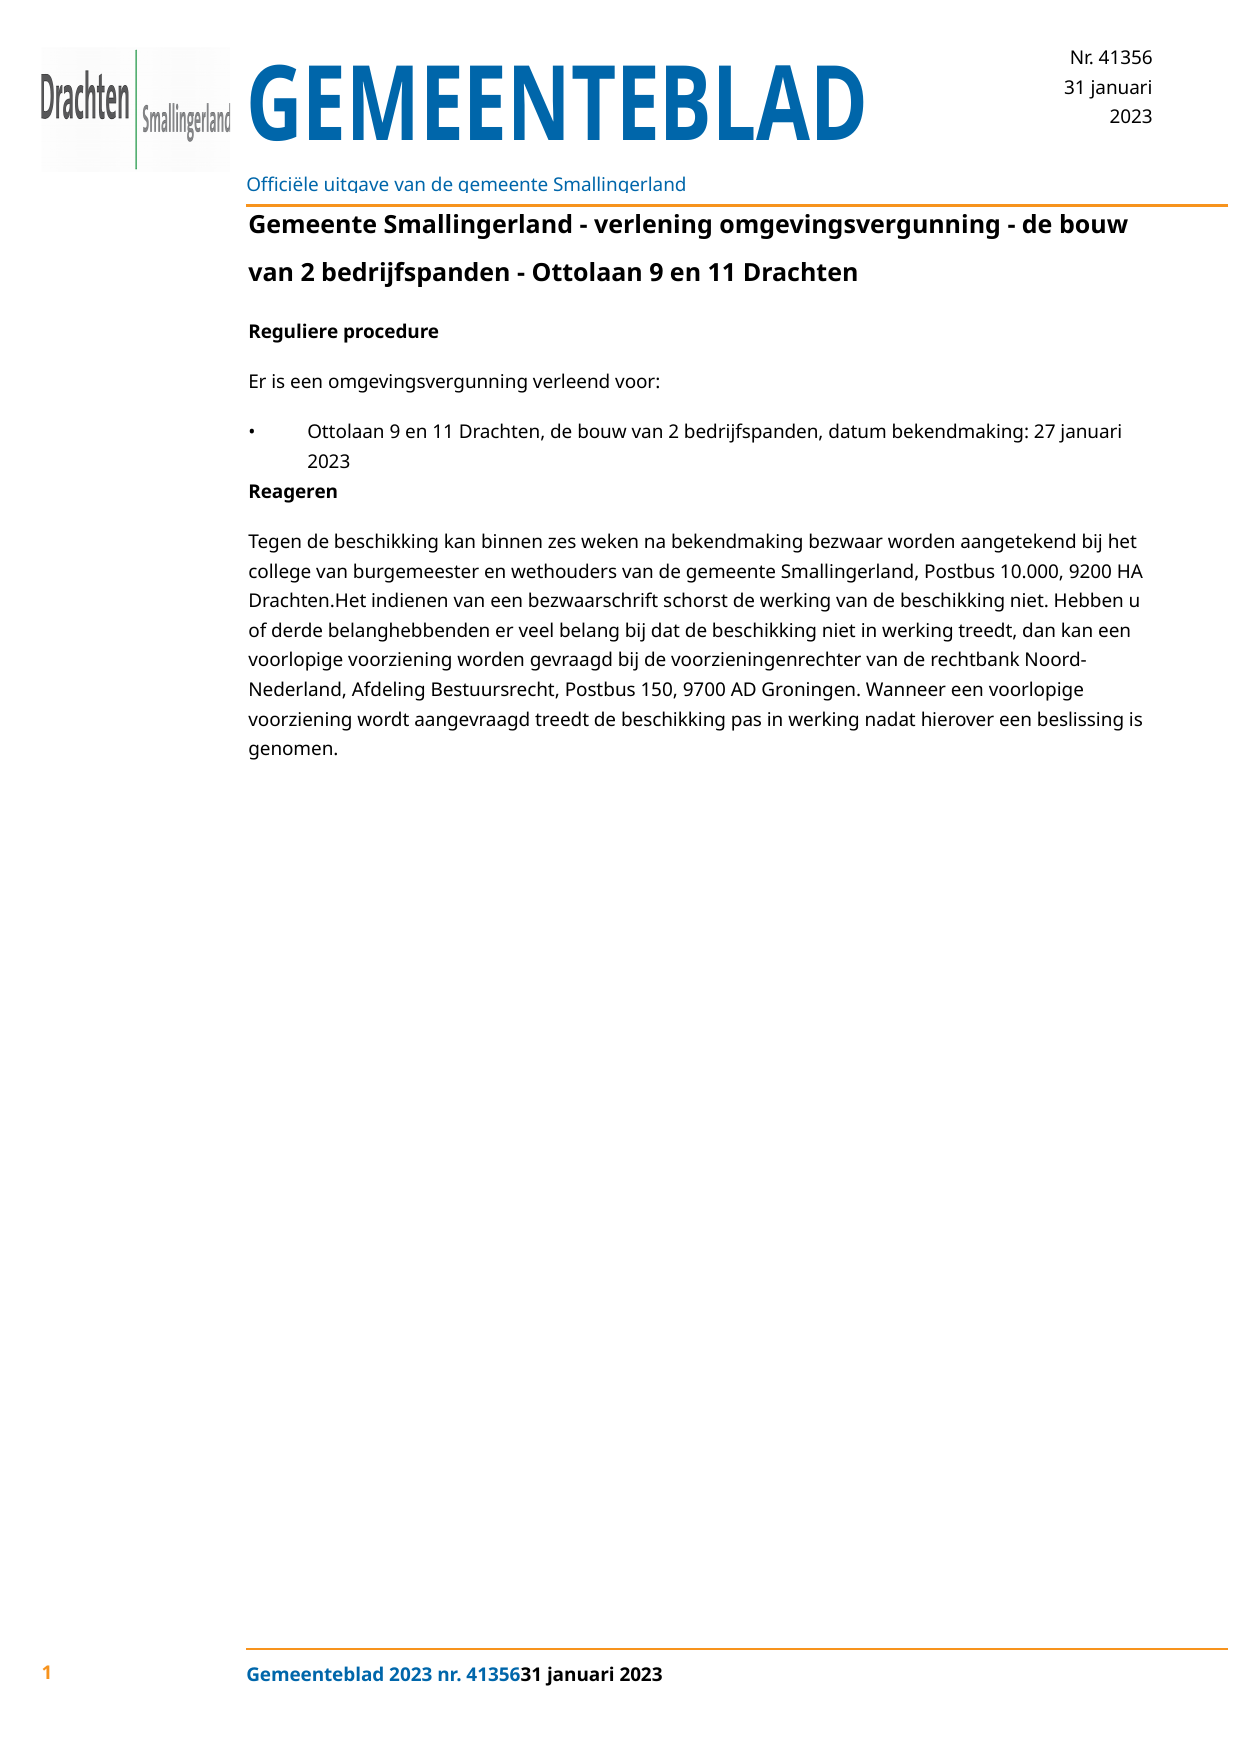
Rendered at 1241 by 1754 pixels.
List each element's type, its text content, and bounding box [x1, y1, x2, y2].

picture [41, 47, 231, 172]
list Ottolaan 9 en 11 Drachten, de bouw van 2 bedrijfspanden, datum bekendmaking: 27 januari 2023 [248, 419, 1152, 474]
text Reageren [248, 478, 1152, 504]
text Gemeente Smallingerland - verlening omgevingsvergunning - de bouw van 2 bedrijfspanden - Ottolaan 9 en 11 Drachten [248, 207, 1152, 288]
text Er is een omgevingsvergunning verleend voor: [248, 368, 1152, 394]
text Reguliere procedure [248, 318, 1152, 344]
text Tegen de beschikking kan binnen zes weken na bekendmaking bezwaar worden aangetekend bij het college van burgemeester en wethouders van de gemeente Smallingerland, Postbus 10.000, 9200 HA Drachten.Het indienen van een bezwaarschrift schorst de werking van de beschikking niet. Hebben u of derde belanghebbenden er veel belang bij dat de beschikking niet in werking treedt, dan kan een voorlopige voorziening worden gevraagd bij de voorzieningenrechter van de rechtbank Noord-Nederland, Afdeling Bestuursrecht, Postbus 150, 9700 AD Groningen. Wanneer een voorlopige voorziening wordt aangevraagd treedt de beschikking pas in werking nadat hierover een beslissing is genomen. [248, 528, 1152, 761]
